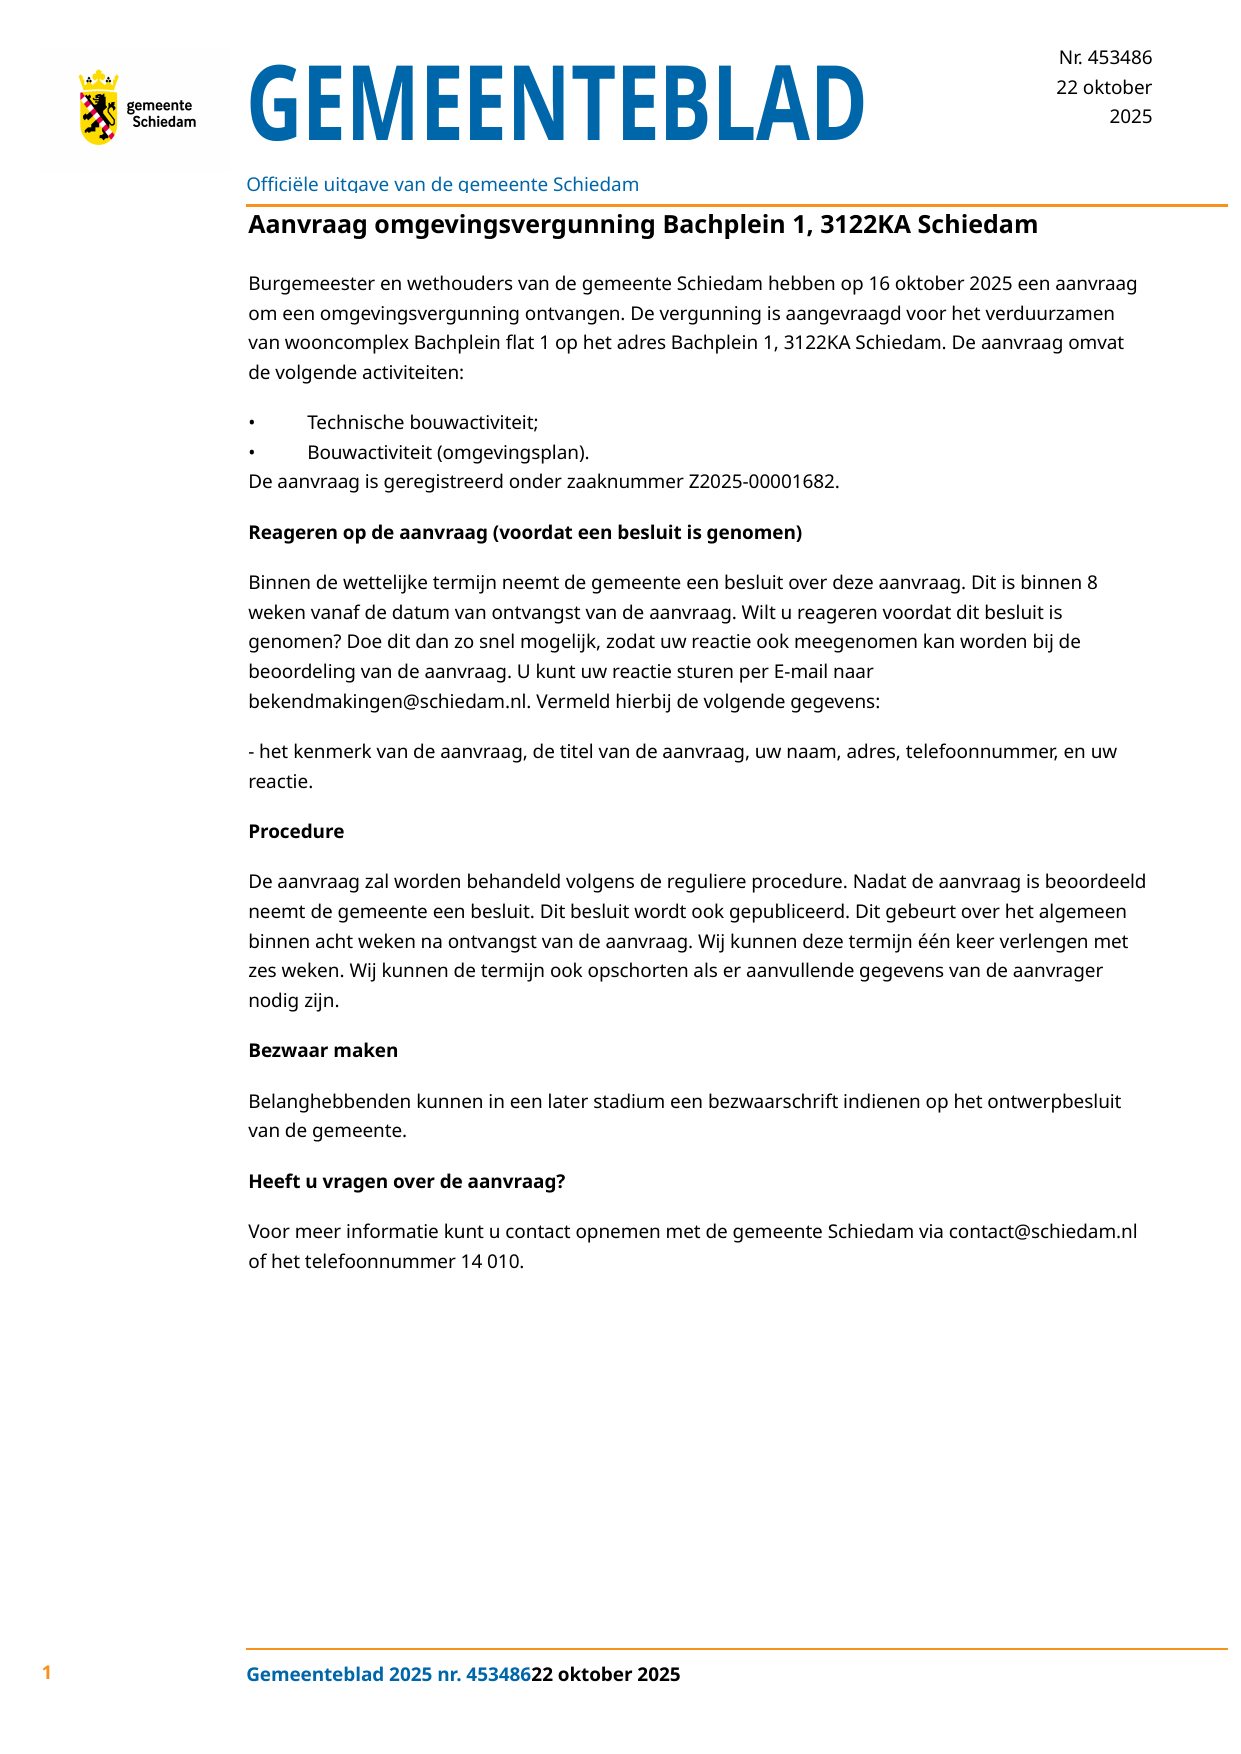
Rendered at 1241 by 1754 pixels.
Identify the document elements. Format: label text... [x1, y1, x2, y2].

text Aanvraag omgevingsvergunning Bachplein 1, 3122KA Schiedam [248, 207, 1152, 241]
text De aanvraag is geregistreerd onder zaaknummer Z2025-00001682. [248, 469, 1152, 494]
text Belanghebbenden kunnen in een later stadium een bezwaarschrift indienen op het ontwerpbesluit van de gemeente. [248, 1088, 1152, 1143]
text Reageren op de aanvraag (voordat een besluit is genomen) [248, 519, 1152, 545]
text Binnen de wettelijke termijn neemt de gemeente een besluit over deze aanvraag. Dit is binnen 8 weken vanaf de datum van ontvangst van de aanvraag. Wilt u reageren voordat dit besluit is genomen? Doe dit dan zo snel mogelijk, zodat uw reactie ook meegenomen kan worden bij de beoordeling van de aanvraag. U kunt uw reactie sturen per E-mail naar bekendmakingen@schiedam.nl. Vermeld hierbij de volgende gegevens: [248, 569, 1152, 713]
text Burgemeester en wethouders van de gemeente Schiedam hebben op 16 oktober 2025 een aanvraag om een omgevingsvergunning ontvangen. De vergunning is aangevraagd voor het verduurzamen van wooncomplex Bachplein flat 1 op het adres Bachplein 1, 3122KA Schiedam. De aanvraag omvat de volgende activiteiten: [248, 270, 1152, 385]
text Bezwaar maken [248, 1037, 1152, 1063]
picture [41, 47, 231, 172]
text Procedure [248, 818, 1152, 844]
list Bouwactiviteit (omgevingsplan). [248, 439, 1152, 465]
text Heeft u vragen over de aanvraag? [248, 1168, 1152, 1193]
text - het kenmerk van de aanvraag, de titel van de aanvraag, uw naam, adres, telefoonnummer, en uw reactie. [248, 738, 1152, 793]
text Voor meer informatie kunt u contact opnemen met de gemeente Schiedam via contact@schiedam.nl of het telefoonnummer 14 010. [248, 1218, 1152, 1273]
list Technische bouwactiviteit; [248, 409, 1152, 435]
text De aanvraag zal worden behandeld volgens de reguliere procedure. Nadat de aanvraag is beoordeeld neemt de gemeente een besluit. Dit besluit wordt ook gepubliceerd. Dit gebeurt over het algemeen binnen acht weken na ontvangst van de aanvraag. Wij kunnen deze termijn één keer verlengen met zes weken. Wij kunnen de termijn ook opschorten als er aanvullende gegevens van de aanvrager nodig zijn. [248, 869, 1152, 1013]
